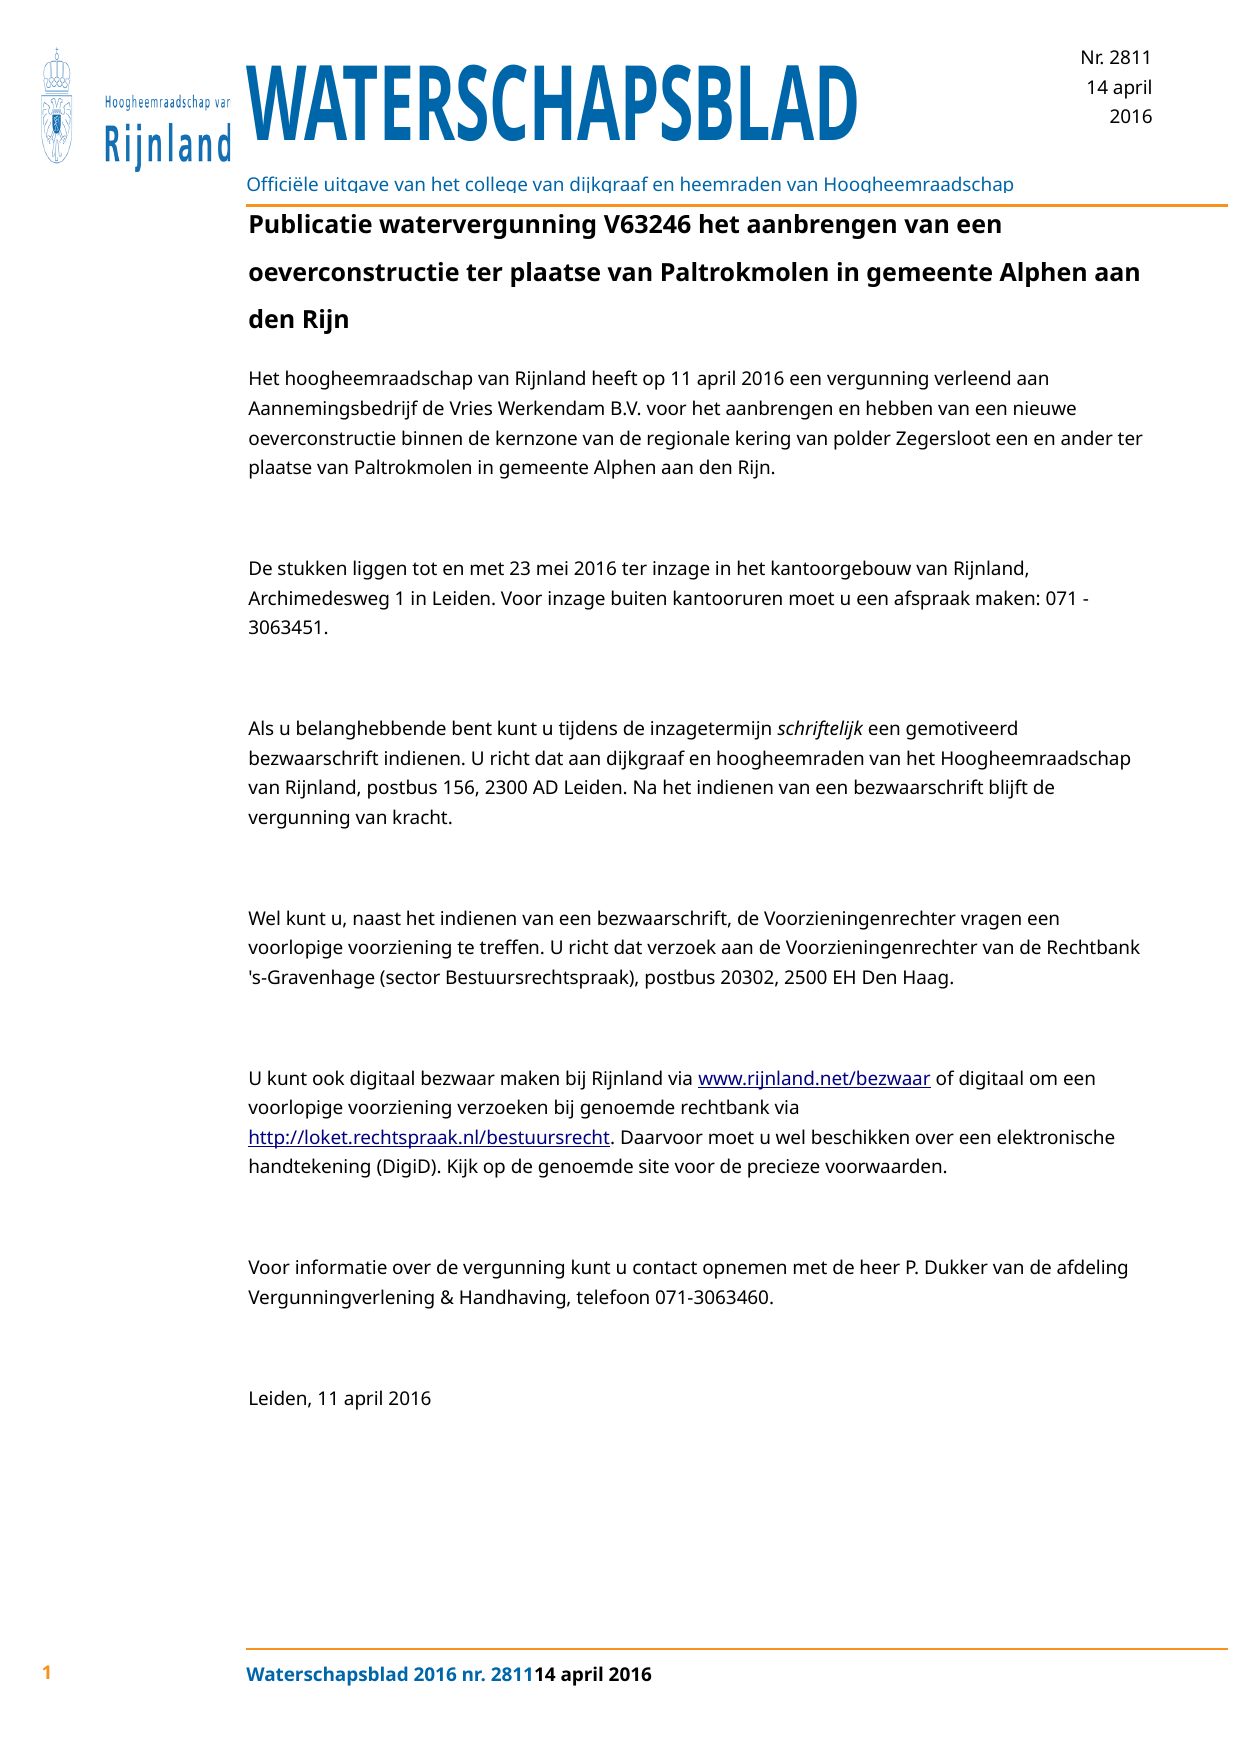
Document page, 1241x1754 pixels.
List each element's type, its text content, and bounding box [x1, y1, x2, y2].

text Het hoogheemraadschap van Rijnland heeft op 11 april 2016 een vergunning verleend aan Aannemingsbedrijf de Vries Werkendam B.V. voor het aanbrengen en hebben van een nieuwe oeverconstructie binnen de kernzone van de regionale kering van polder Zegersloot een en ander ter plaatse van Paltrokmolen in gemeente Alphen aan den Rijn. [248, 366, 1152, 480]
text Wel kunt u, naast het indienen van een bezwaarschrift, de Voorzieningenrechter vragen een voorlopige voorziening te treffen. U richt dat verzoek aan de Voorzieningenrechter van de Rechtbank 's-Gravenhage (sector Bestuursrechtspraak), postbus 20302, 2500 EH Den Haag. [248, 905, 1152, 989]
text Publicatie watervergunning V63246 het aanbrengen van een oeverconstructie ter plaatse van Paltrokmolen in gemeente Alphen aan den Rijn [248, 207, 1152, 336]
text Als u belanghebbende bent kunt u tijdens de inzagetermijn schriftelijk een gemotiveerd bezwaarschrift indienen. U richt dat aan dijkgraaf en hoogheemraden van het Hoogheemraadschap van Rijnland, postbus 156, 2300 AD Leiden. Na het indienen van een bezwaarschrift blijft de vergunning van kracht. [248, 715, 1152, 829]
text De stukken liggen tot en met 23 mei 2016 ter inzage in het kantoorgebouw van Rijnland, Archimedesweg 1 in Leiden. Voor inzage buiten kantooruren moet u een afspraak maken: 071 - 3063451. [248, 555, 1152, 640]
text U kunt ook digitaal bezwaar maken bij Rijnland via www.rijnland.net/bezwaar of digitaal om een voorlopige voorziening verzoeken bij genoemde rechtbank via http://loket.rechtspraak.nl/bestuursrecht. Daarvoor moet u wel beschikken over een elektronische handtekening (DigiD). Kijk op de genoemde site voor de precieze voorwaarden. [248, 1065, 1152, 1179]
text Leiden, 11 april 2016 [248, 1385, 1152, 1410]
text Voor informatie over de vergunning kunt u contact opnemen met de heer P. Dukker van de afdeling Vergunningverlening & Handhaving, telefoon 071-3063460. [248, 1254, 1152, 1309]
picture [41, 47, 231, 172]
